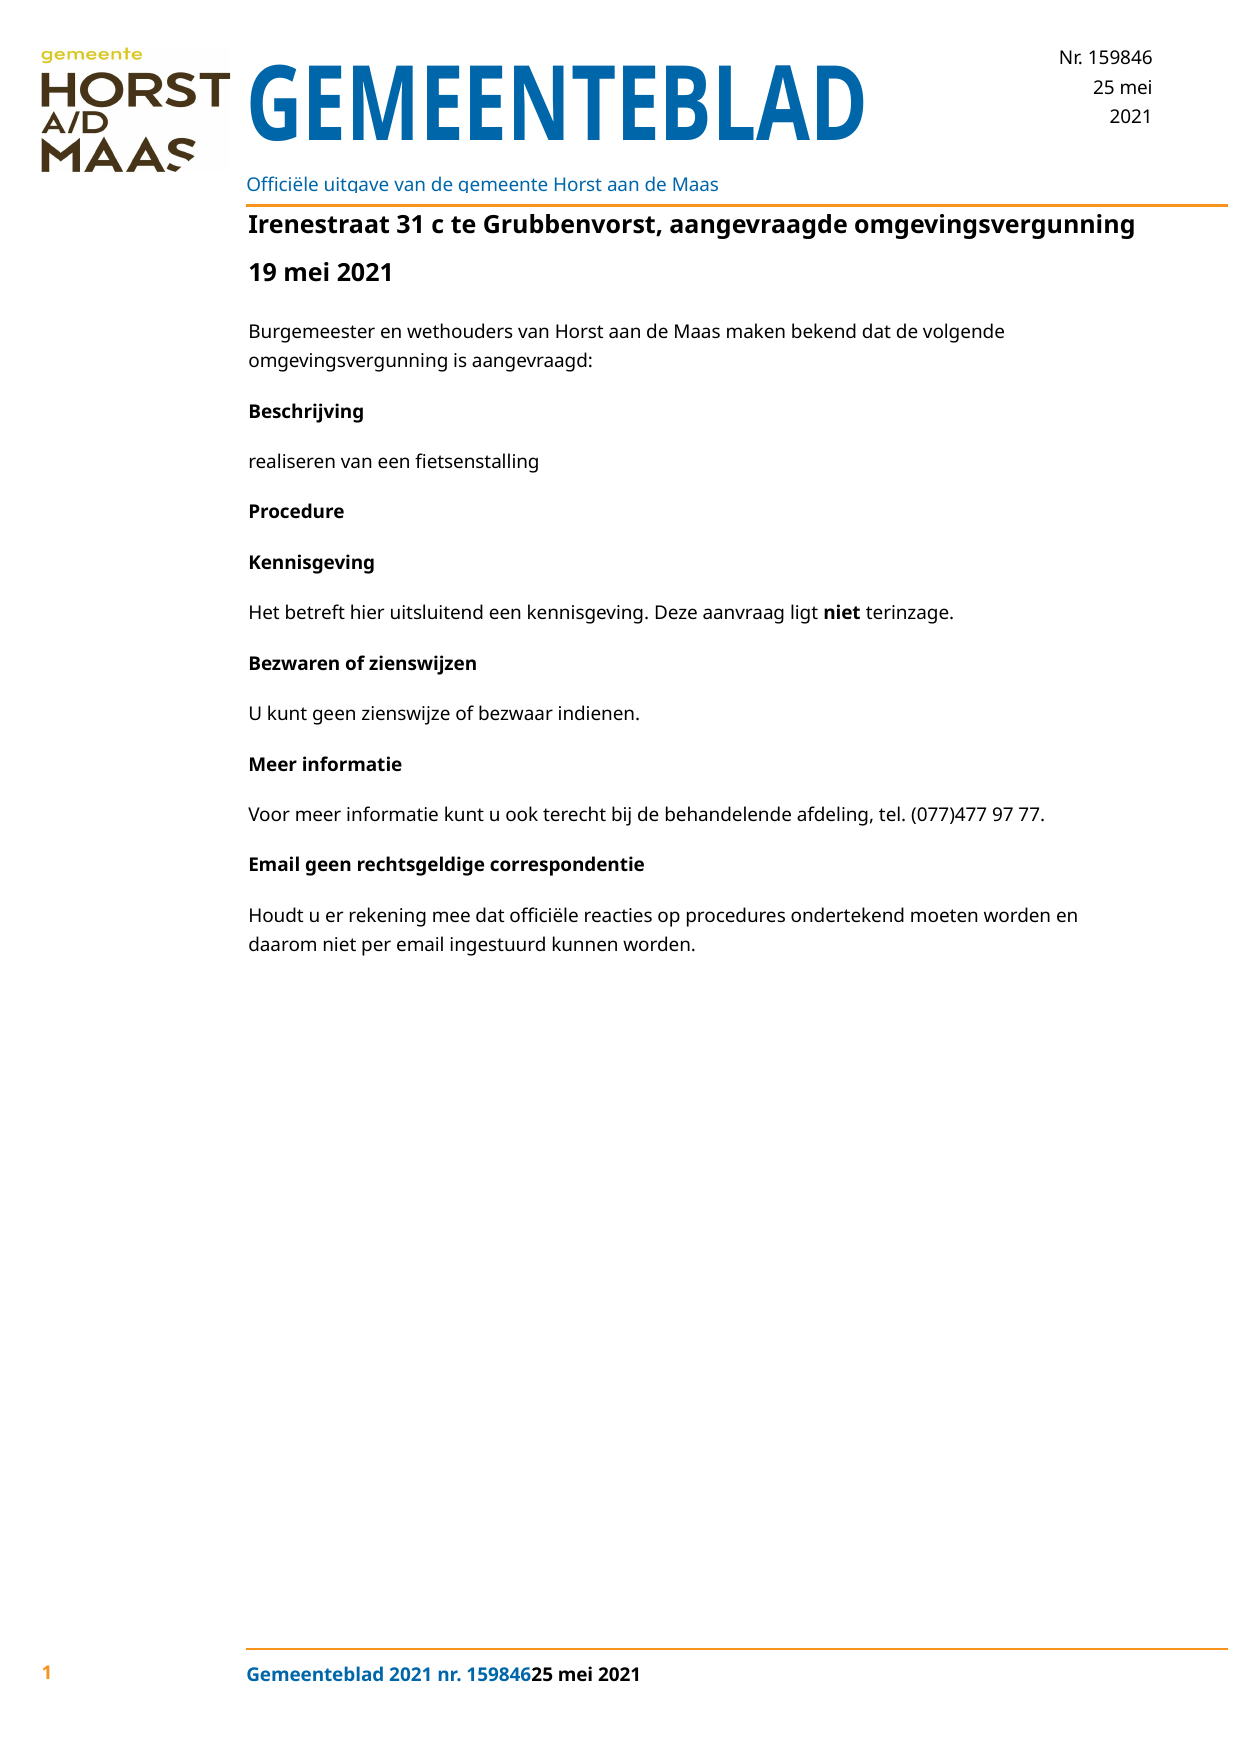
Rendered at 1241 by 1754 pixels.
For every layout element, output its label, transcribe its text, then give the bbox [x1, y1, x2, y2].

text Kennisgeving [248, 549, 1152, 575]
text Het betreft hier uitsluitend een kennisgeving. Deze aanvraag ligt niet terinzage. [248, 599, 1152, 625]
text Beschrijving [248, 398, 1152, 424]
text Procedure [248, 499, 1152, 524]
text Burgemeester en wethouders van Horst aan de Maas maken bekend dat de volgende omgevingsvergunning is aangevraagd: [248, 318, 1152, 373]
text Email geen rechtsgeldige correspondentie [248, 852, 1152, 877]
text Irenestraat 31 c te Grubbenvorst, aangevraagde omgevingsvergunning 19 mei 2021 [248, 207, 1152, 288]
text Bezwaren of zienswijzen [248, 650, 1152, 676]
text U kunt geen zienswijze of bezwaar indienen. [248, 700, 1152, 726]
text Voor meer informatie kunt u ook terecht bij de behandelende afdeling, tel. (077)477 97 77. [248, 801, 1152, 827]
text Meer informatie [248, 751, 1152, 777]
text Houdt u er rekening mee dat officiële reacties op procedures ondertekend moeten worden en daarom niet per email ingestuurd kunnen worden. [248, 902, 1152, 957]
picture [41, 47, 231, 172]
text realiseren van een fietsenstalling [248, 448, 1152, 474]
